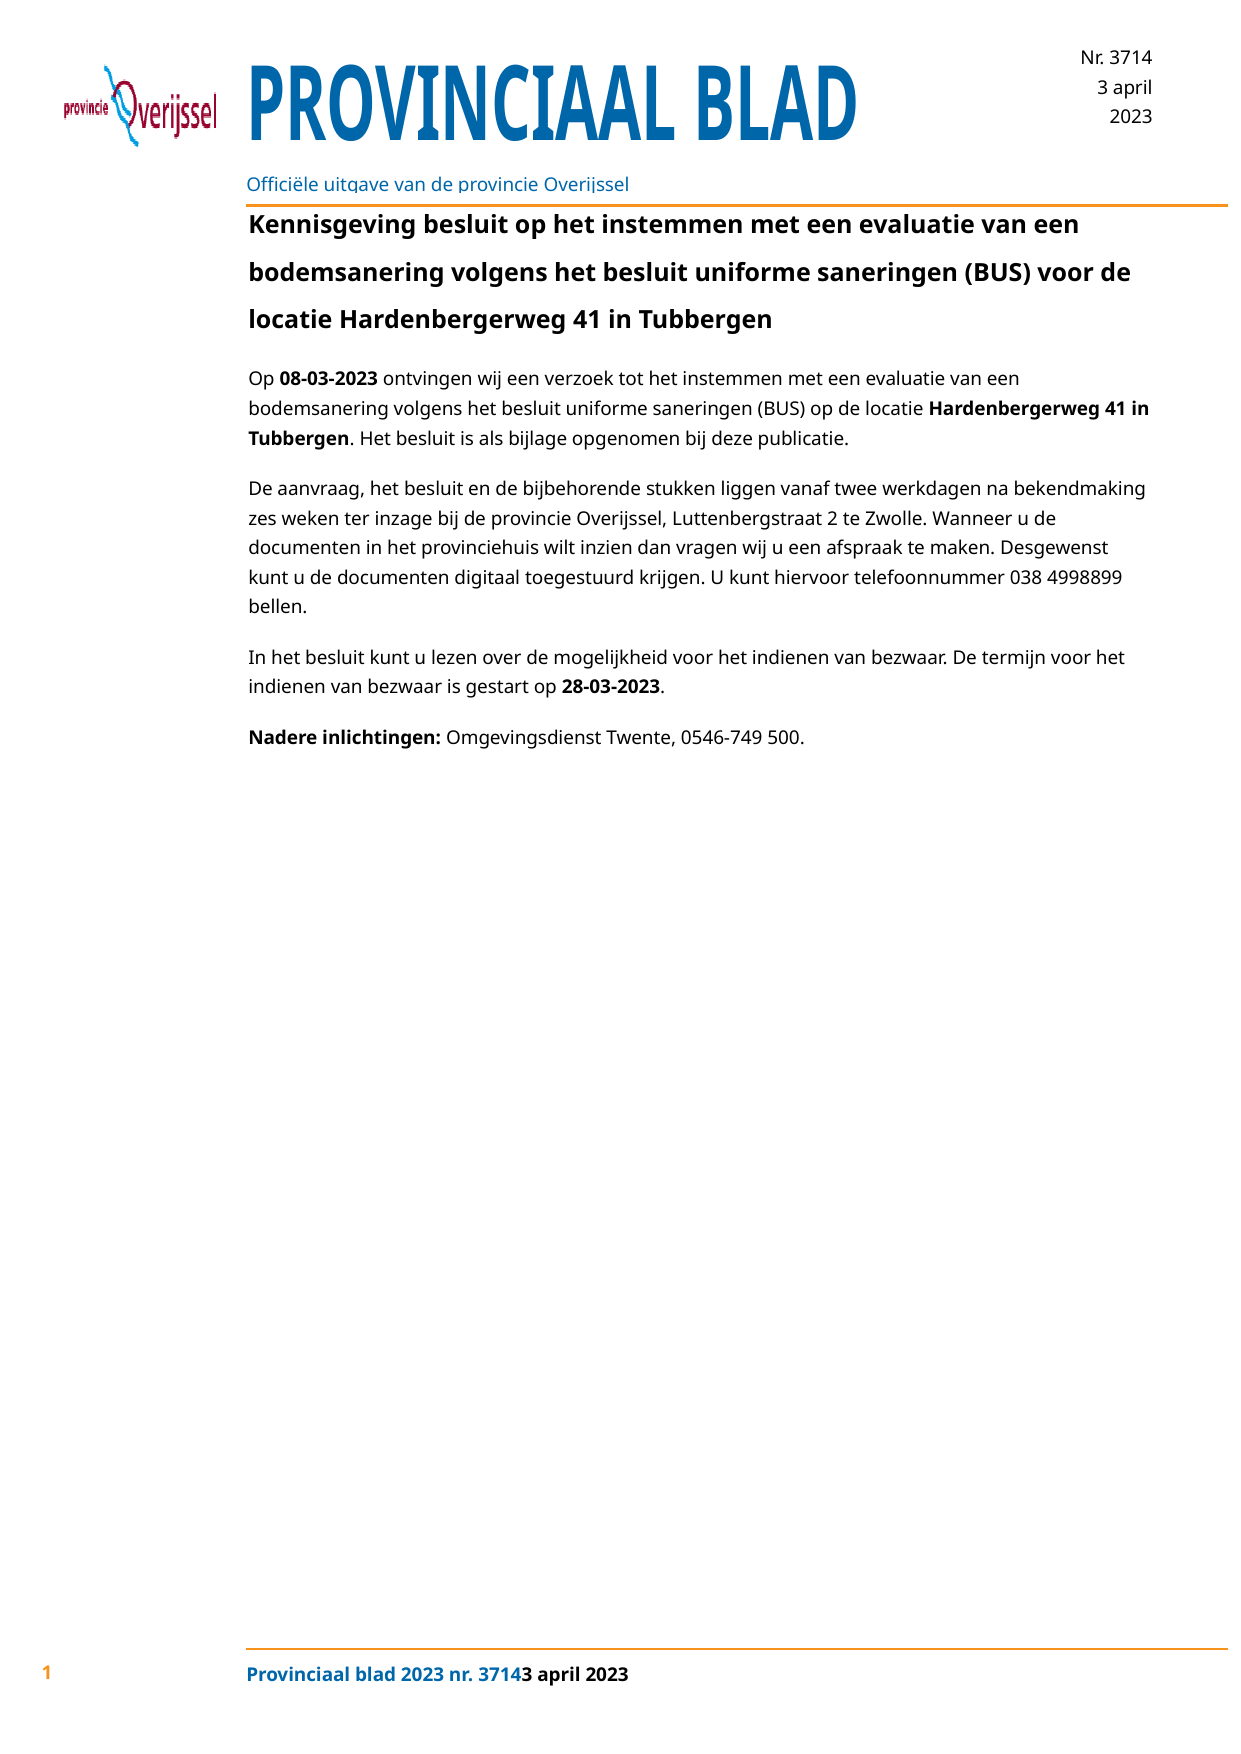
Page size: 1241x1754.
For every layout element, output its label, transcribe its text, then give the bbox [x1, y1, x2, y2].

text Op 08-03-2023 ontvingen wij een verzoek tot het instemmen met een evaluatie van een bodemsanering volgens het besluit uniforme saneringen (BUS) op de locatie Hardenbergerweg 41 in Tubbergen. Het besluit is als bijlage opgenomen bij deze publicatie. [248, 366, 1152, 450]
text De aanvraag, het besluit en de bijbehorende stukken liggen vanaf twee werkdagen na bekendmaking zes weken ter inzage bij de provincie Overijssel, Luttenbergstraat 2 te Zwolle. Wanneer u de documenten in het provinciehuis wilt inzien dan vragen wij u een afspraak te maken. Desgewenst kunt u de documenten digitaal toegestuurd krijgen. U kunt hiervoor telefoonnummer 038 4998899 bellen. [248, 475, 1152, 619]
text Kennisgeving besluit op het instemmen met een evaluatie van een bodemsanering volgens het besluit uniforme saneringen (BUS) voor de locatie Hardenbergerweg 41 in Tubbergen [248, 207, 1152, 336]
picture [41, 47, 231, 172]
text In het besluit kunt u lezen over de mogelijkheid voor het indienen van bezwaar. De termijn voor het indienen van bezwaar is gestart op 28-03-2023. [248, 644, 1152, 699]
text Nadere inlichtingen: Omgevingsdienst Twente, 0546-749 500. [248, 724, 1152, 749]
